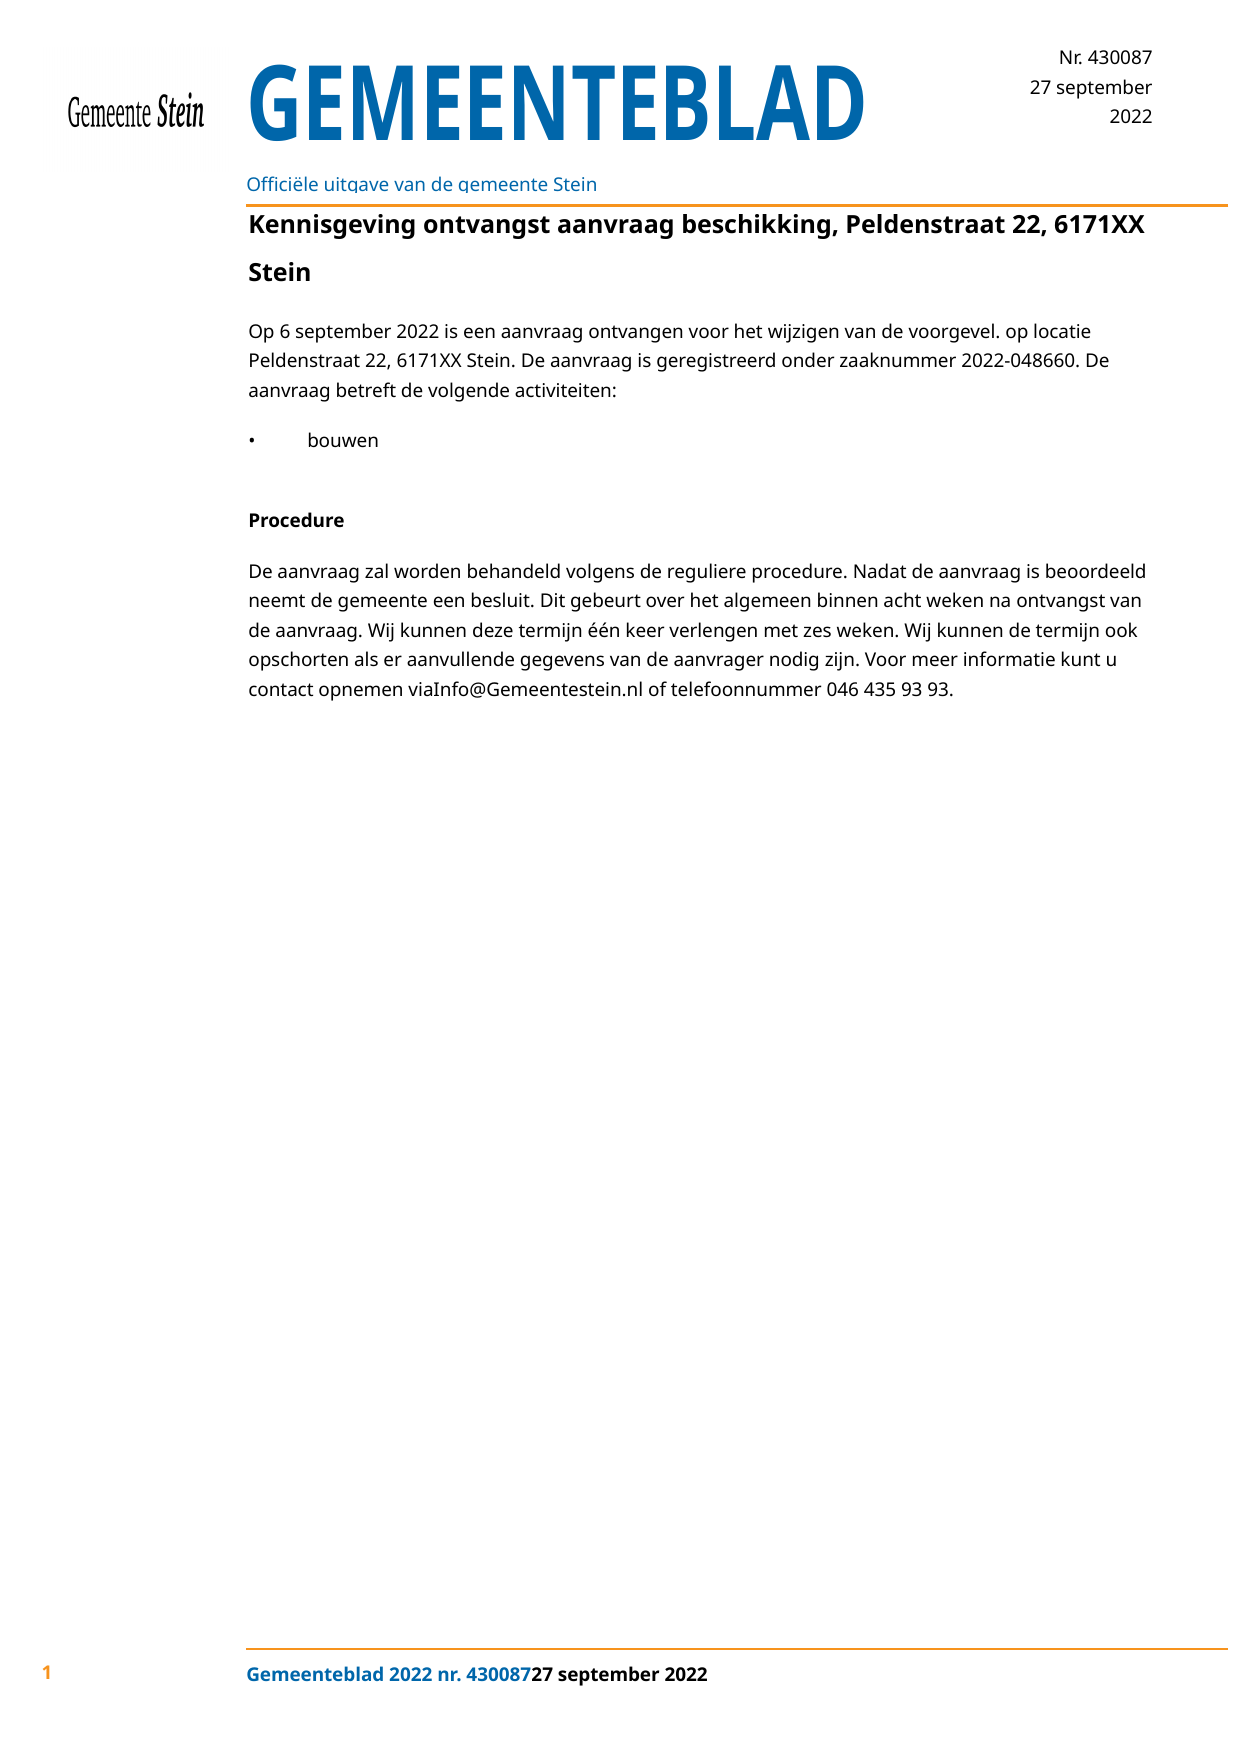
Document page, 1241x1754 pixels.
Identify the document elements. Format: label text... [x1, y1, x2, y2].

picture [41, 47, 231, 172]
text Kennisgeving ontvangst aanvraag beschikking, Peldenstraat 22, 6171XX Stein [248, 207, 1152, 288]
text Procedure [248, 507, 1152, 533]
text Op 6 september 2022 is een aanvraag ontvangen voor het wijzigen van de voorgevel. op locatie Peldenstraat 22, 6171XX Stein. De aanvraag is geregistreerd onder zaaknummer 2022-048660. De aanvraag betreft de volgende activiteiten: [248, 318, 1152, 403]
text De aanvraag zal worden behandeld volgens de reguliere procedure. Nadat de aanvraag is beoordeeld neemt de gemeente een besluit. Dit gebeurt over het algemeen binnen acht weken na ontvangst van de aanvraag. Wij kunnen deze termijn één keer verlengen met zes weken. Wij kunnen de termijn ook opschorten als er aanvullende gegevens van de aanvrager nodig zijn. Voor meer informatie kunt u contact opnemen viaInfo@Gemeentestein.nl of telefoonnummer 046 435 93 93. [248, 558, 1152, 702]
list bouwen [248, 427, 1152, 453]
